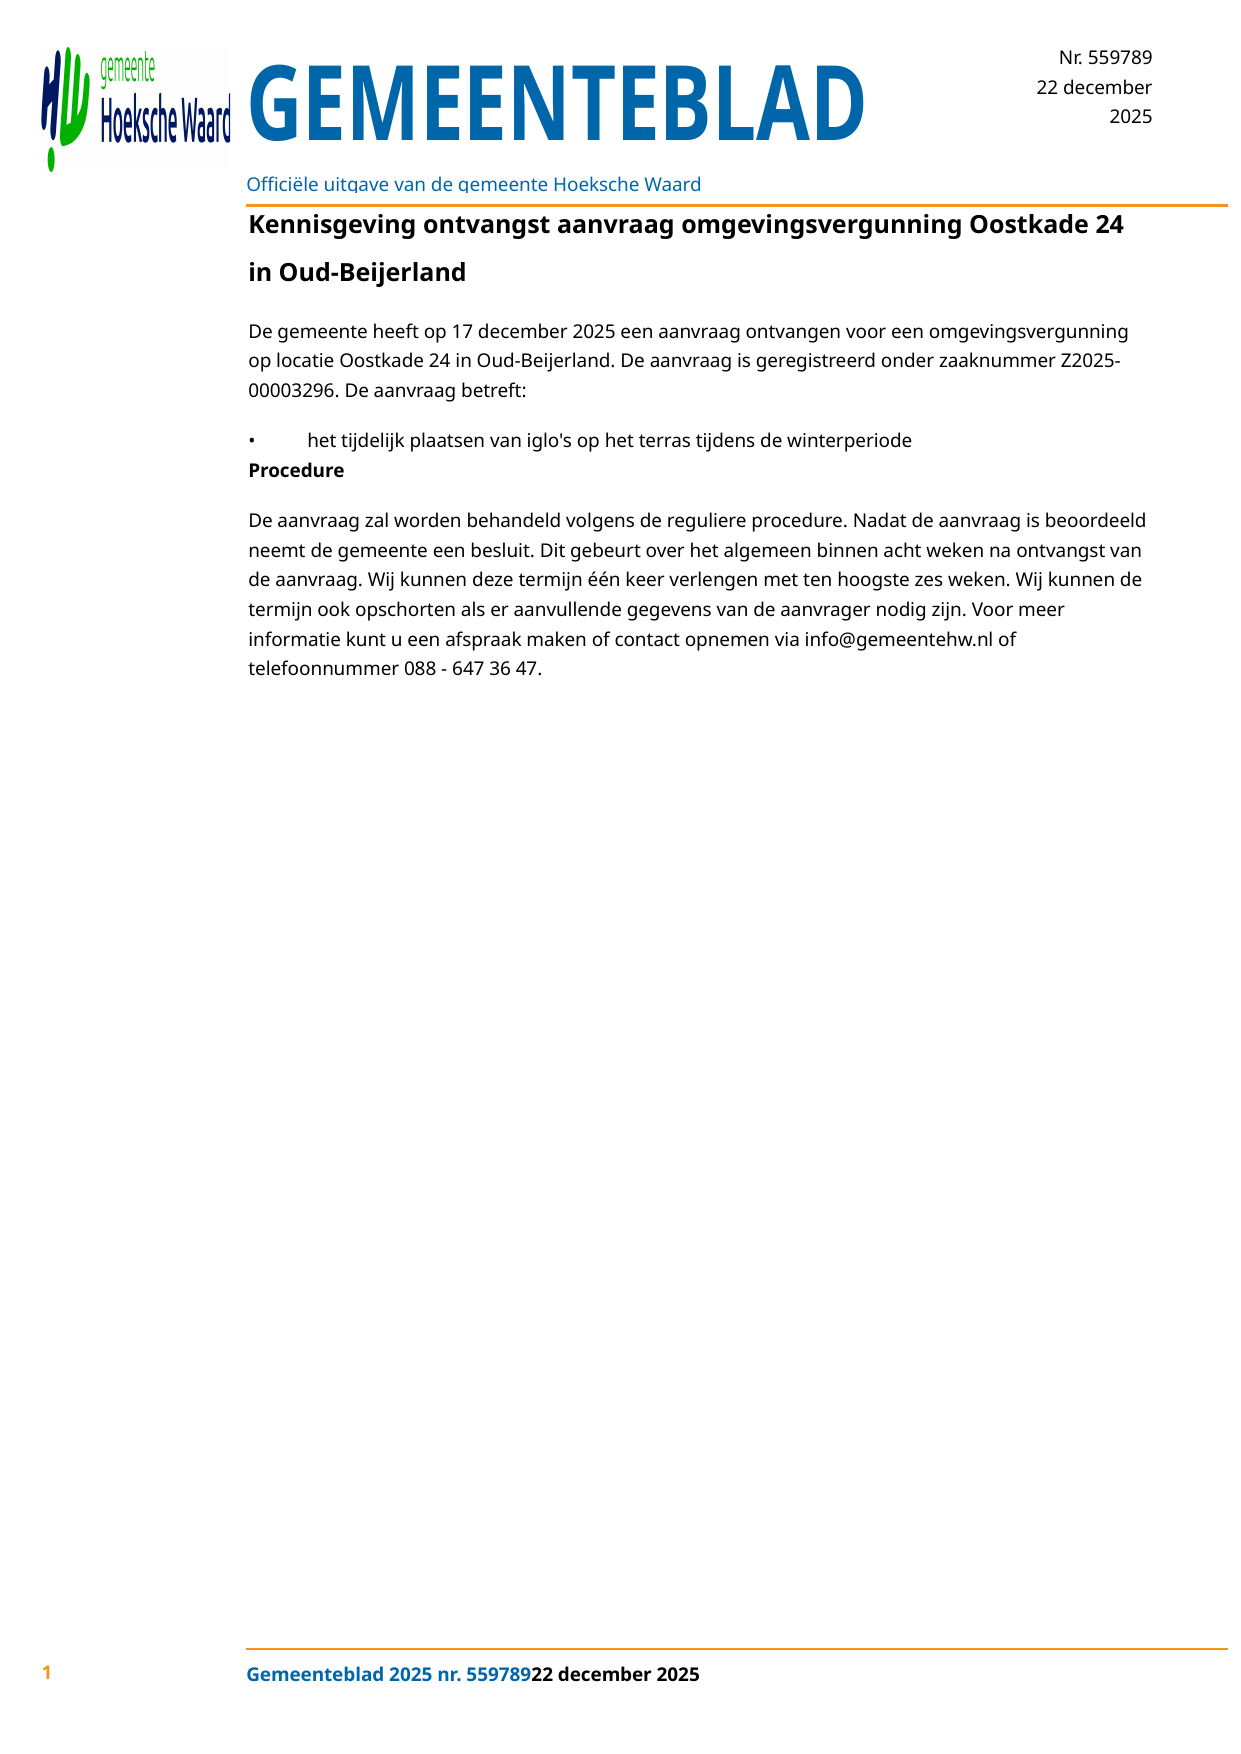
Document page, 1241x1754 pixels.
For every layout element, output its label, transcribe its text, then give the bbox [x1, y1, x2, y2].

picture [41, 47, 231, 172]
text Kennisgeving ontvangst aanvraag omgevingsvergunning Oostkade 24 in Oud-Beijerland [248, 207, 1152, 288]
text Procedure [248, 457, 1152, 483]
text De aanvraag zal worden behandeld volgens de reguliere procedure. Nadat de aanvraag is beoordeeld neemt de gemeente een besluit. Dit gebeurt over het algemeen binnen acht weken na ontvangst van de aanvraag. Wij kunnen deze termijn één keer verlengen met ten hoogste zes weken. Wij kunnen de termijn ook opschorten als er aanvullende gegevens van de aanvrager nodig zijn. Voor meer informatie kunt u een afspraak maken of contact opnemen via info@gemeentehw.nl of telefoonnummer 088 - 647 36 47. [248, 507, 1152, 681]
list het tijdelijk plaatsen van iglo's op het terras tijdens de winterperiode [248, 427, 1152, 453]
text De gemeente heeft op 17 december 2025 een aanvraag ontvangen voor een omgevingsvergunning op locatie Oostkade 24 in Oud-Beijerland. De aanvraag is geregistreerd onder zaaknummer Z2025-00003296. De aanvraag betreft: [248, 318, 1152, 403]
